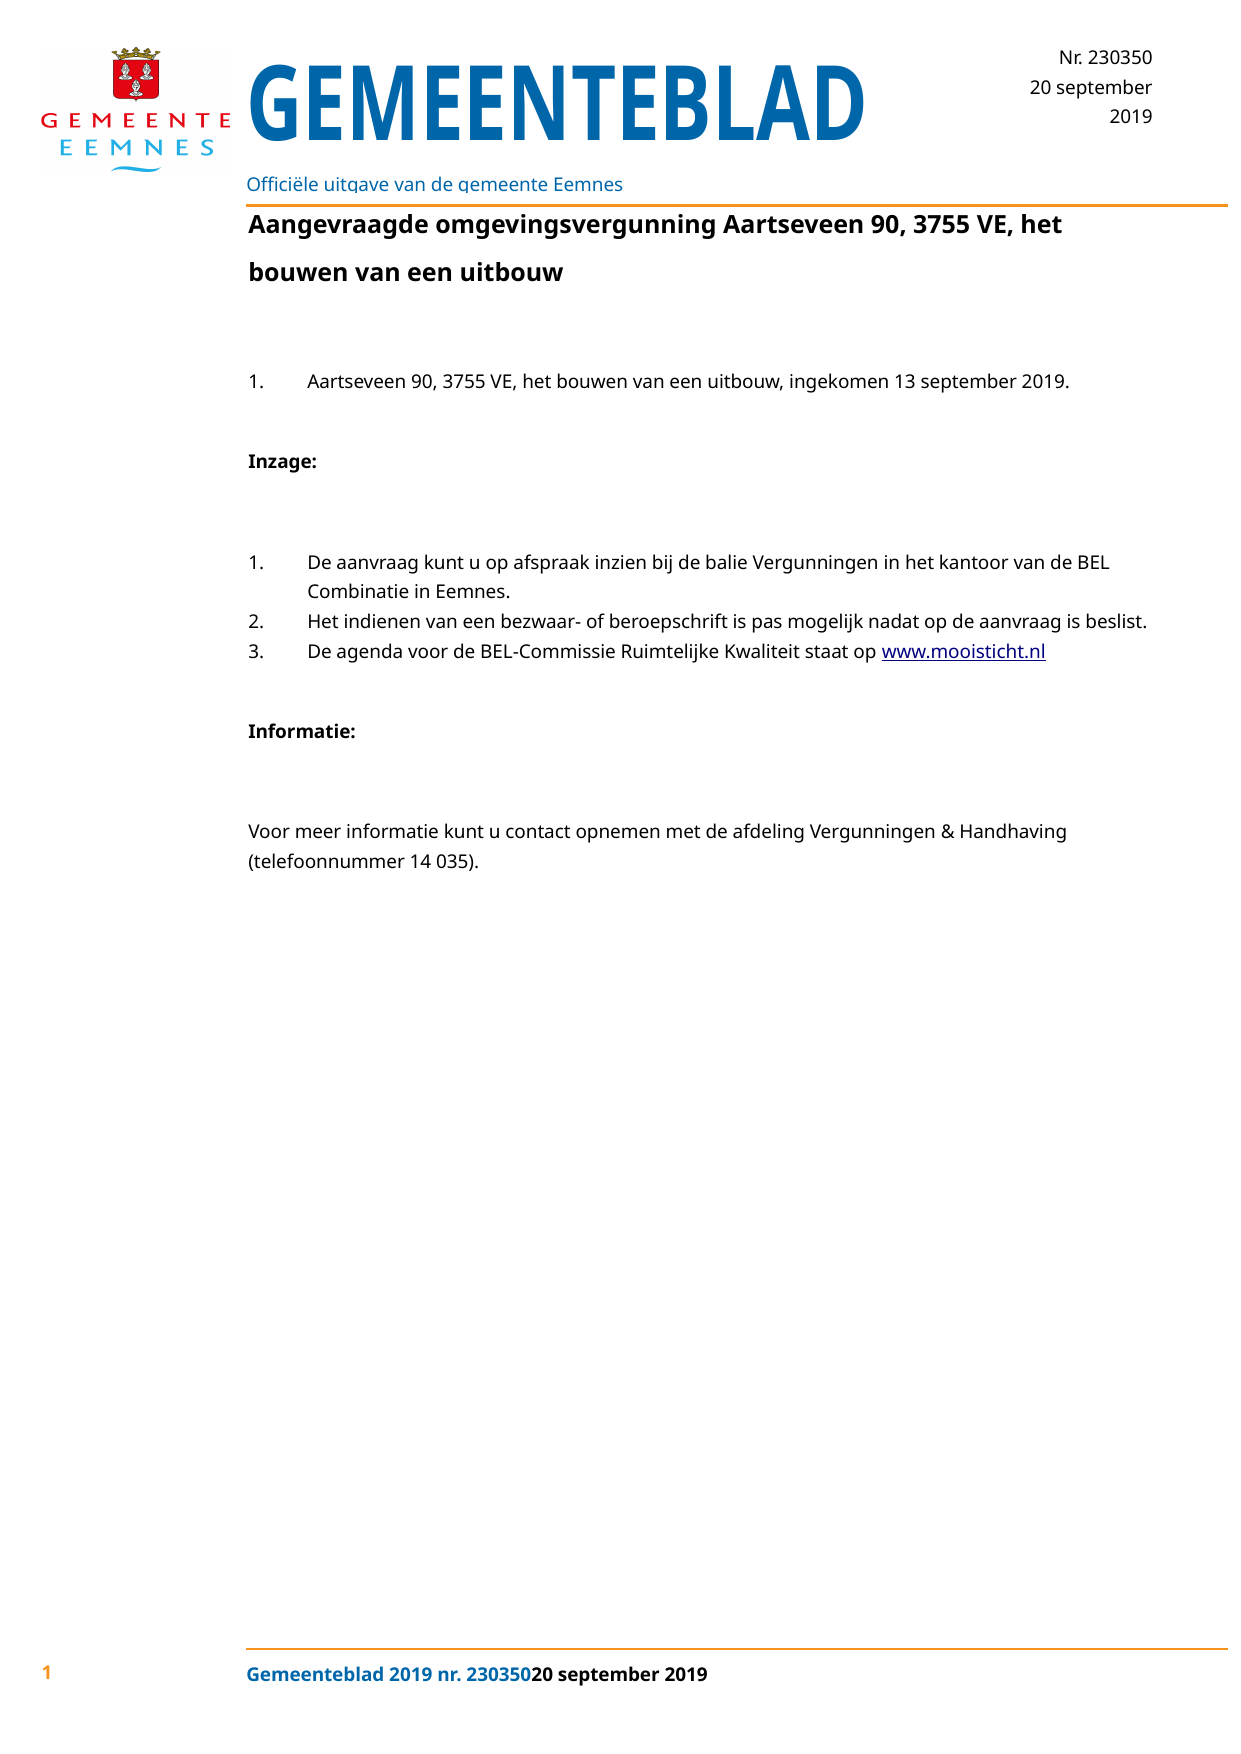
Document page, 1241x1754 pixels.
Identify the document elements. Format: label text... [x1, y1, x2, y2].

text Voor meer informatie kunt u contact opnemen met de afdeling Vergunningen & Handhaving (telefoonnummer 14 035). [248, 819, 1152, 874]
picture [41, 47, 231, 172]
text Aangevraagde omgevingsvergunning Aartseveen 90, 3755 VE, het bouwen van een uitbouw [248, 207, 1152, 288]
text Inzage: [248, 448, 1152, 474]
list De agenda voor de BEL-Commissie Ruimtelijke Kwaliteit staat op www.mooisticht.nl [248, 638, 1152, 664]
list Aartseveen 90, 3755 VE, het bouwen van een uitbouw, ingekomen 13 september 2019. [248, 368, 1152, 394]
list De aanvraag kunt u op afspraak inzien bij de balie Vergunningen in het kantoor van de BEL Combinatie in Eemnes. [248, 549, 1152, 604]
list Het indienen van een bezwaar- of beroepschrift is pas mogelijk nadat op de aanvraag is beslist. [248, 608, 1152, 634]
text Informatie: [248, 718, 1152, 744]
